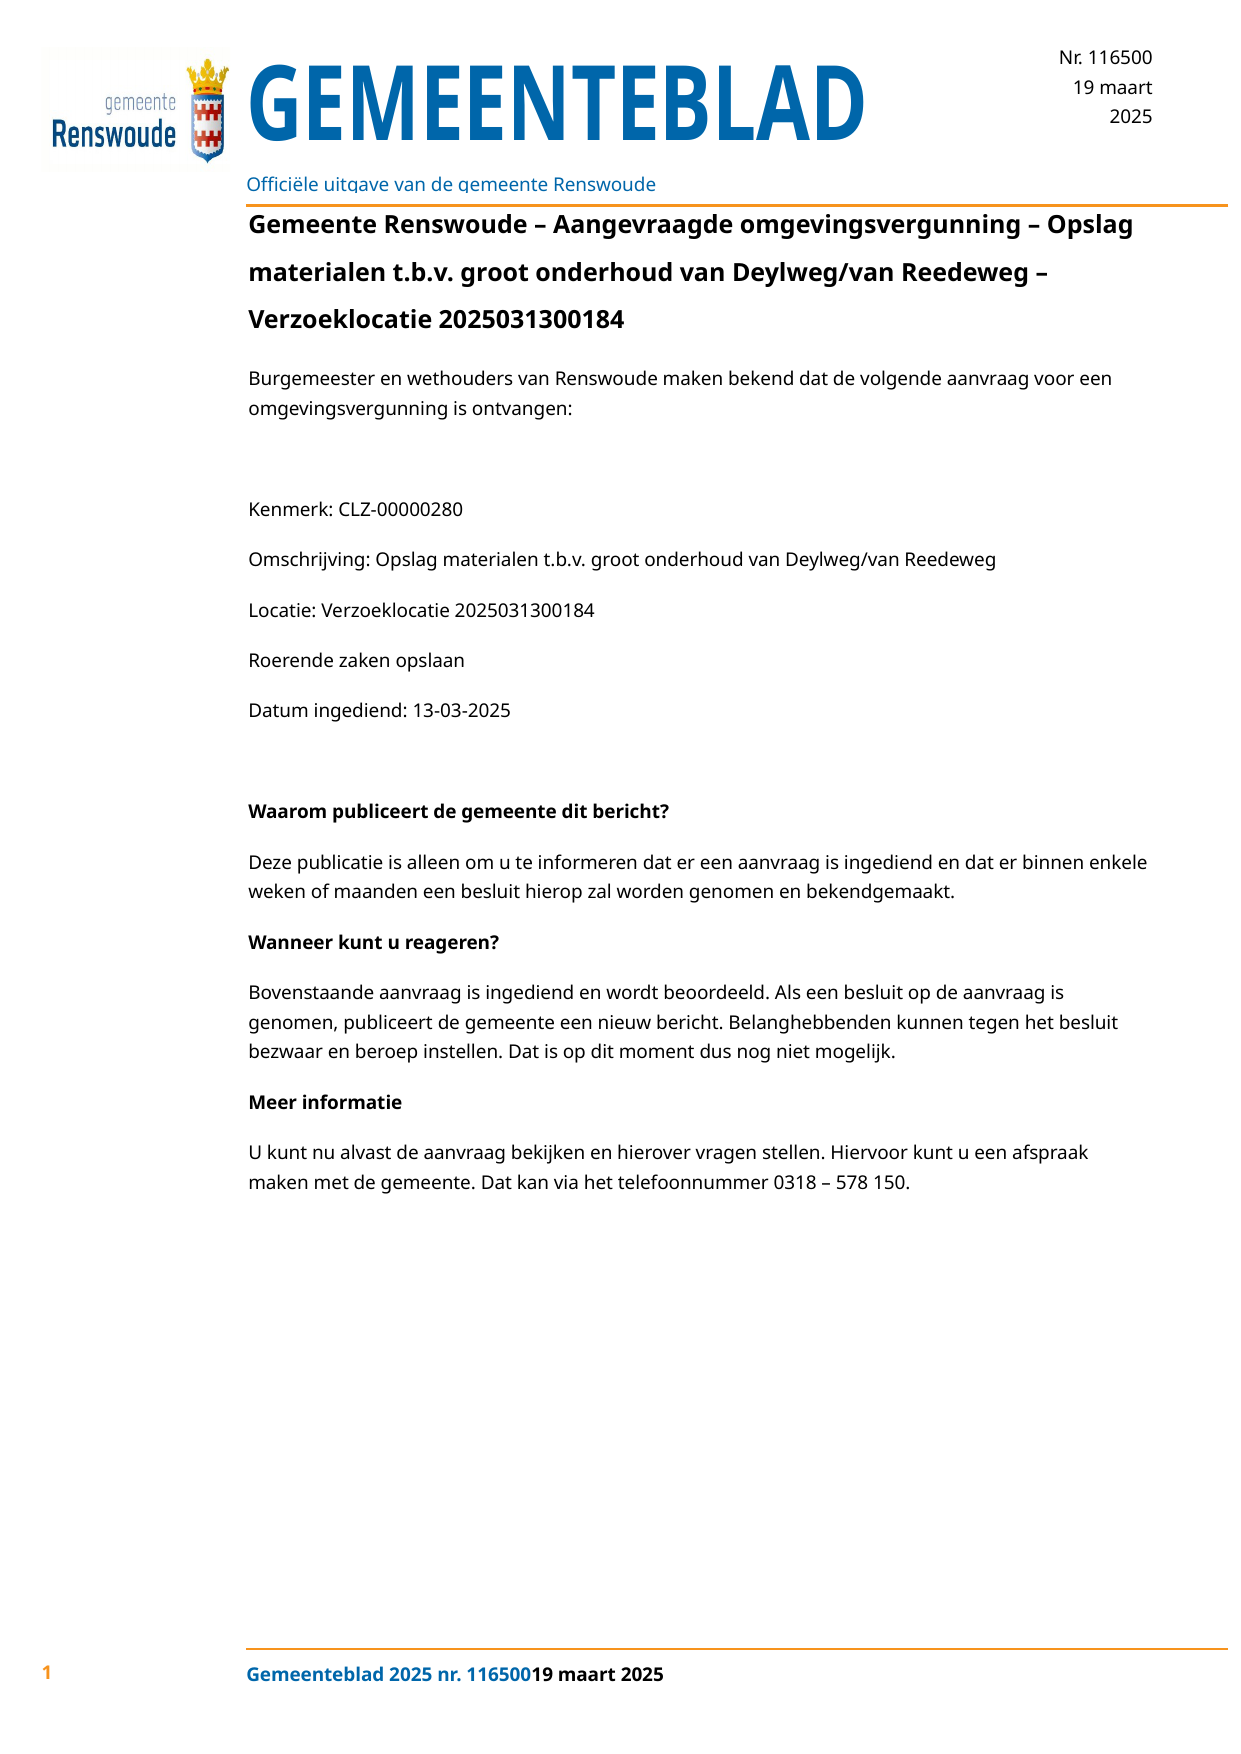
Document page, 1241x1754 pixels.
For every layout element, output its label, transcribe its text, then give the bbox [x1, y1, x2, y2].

text Locatie: Verzoeklocatie 2025031300184 [248, 597, 1152, 622]
text Meer informatie [248, 1089, 1152, 1114]
text Wanneer kunt u reageren? [248, 929, 1152, 954]
text Gemeente Renswoude – Aangevraagde omgevingsvergunning – Opslag materialen t.b.v. groot onderhoud van Deylweg/van Reedeweg – Verzoeklocatie 2025031300184 [248, 207, 1152, 336]
text Burgemeester en wethouders van Renswoude maken bekend dat de volgende aanvraag voor een omgevingsvergunning is ontvangen: [248, 366, 1152, 421]
text Omschrijving: Opslag materialen t.b.v. groot onderhoud van Deylweg/van Reedeweg [248, 546, 1152, 572]
text Deze publicatie is alleen om u te informeren dat er een aanvraag is ingediend en dat er binnen enkele weken of maanden een besluit hierop zal worden genomen en bekendgemaakt. [248, 849, 1152, 904]
picture [41, 47, 231, 172]
text Waarom publiceert de gemeente dit bericht? [248, 798, 1152, 824]
text Kenmerk: CLZ-00000280 [248, 496, 1152, 522]
text Roerende zaken opslaan [248, 647, 1152, 673]
text Bovenstaande aanvraag is ingediend en wordt beoordeeld. Als een besluit op de aanvraag is genomen, publiceert de gemeente een nieuw bericht. Belanghebbenden kunnen tegen het besluit bezwaar en beroep instellen. Dat is op dit moment dus nog niet mogelijk. [248, 979, 1152, 1064]
text U kunt nu alvast de aanvraag bekijken en hierover vragen stellen. Hiervoor kunt u een afspraak maken met de gemeente. Dat kan via het telefoonnummer 0318 – 578 150. [248, 1139, 1152, 1194]
text Datum ingediend: 13-03-2025 [248, 698, 1152, 723]
